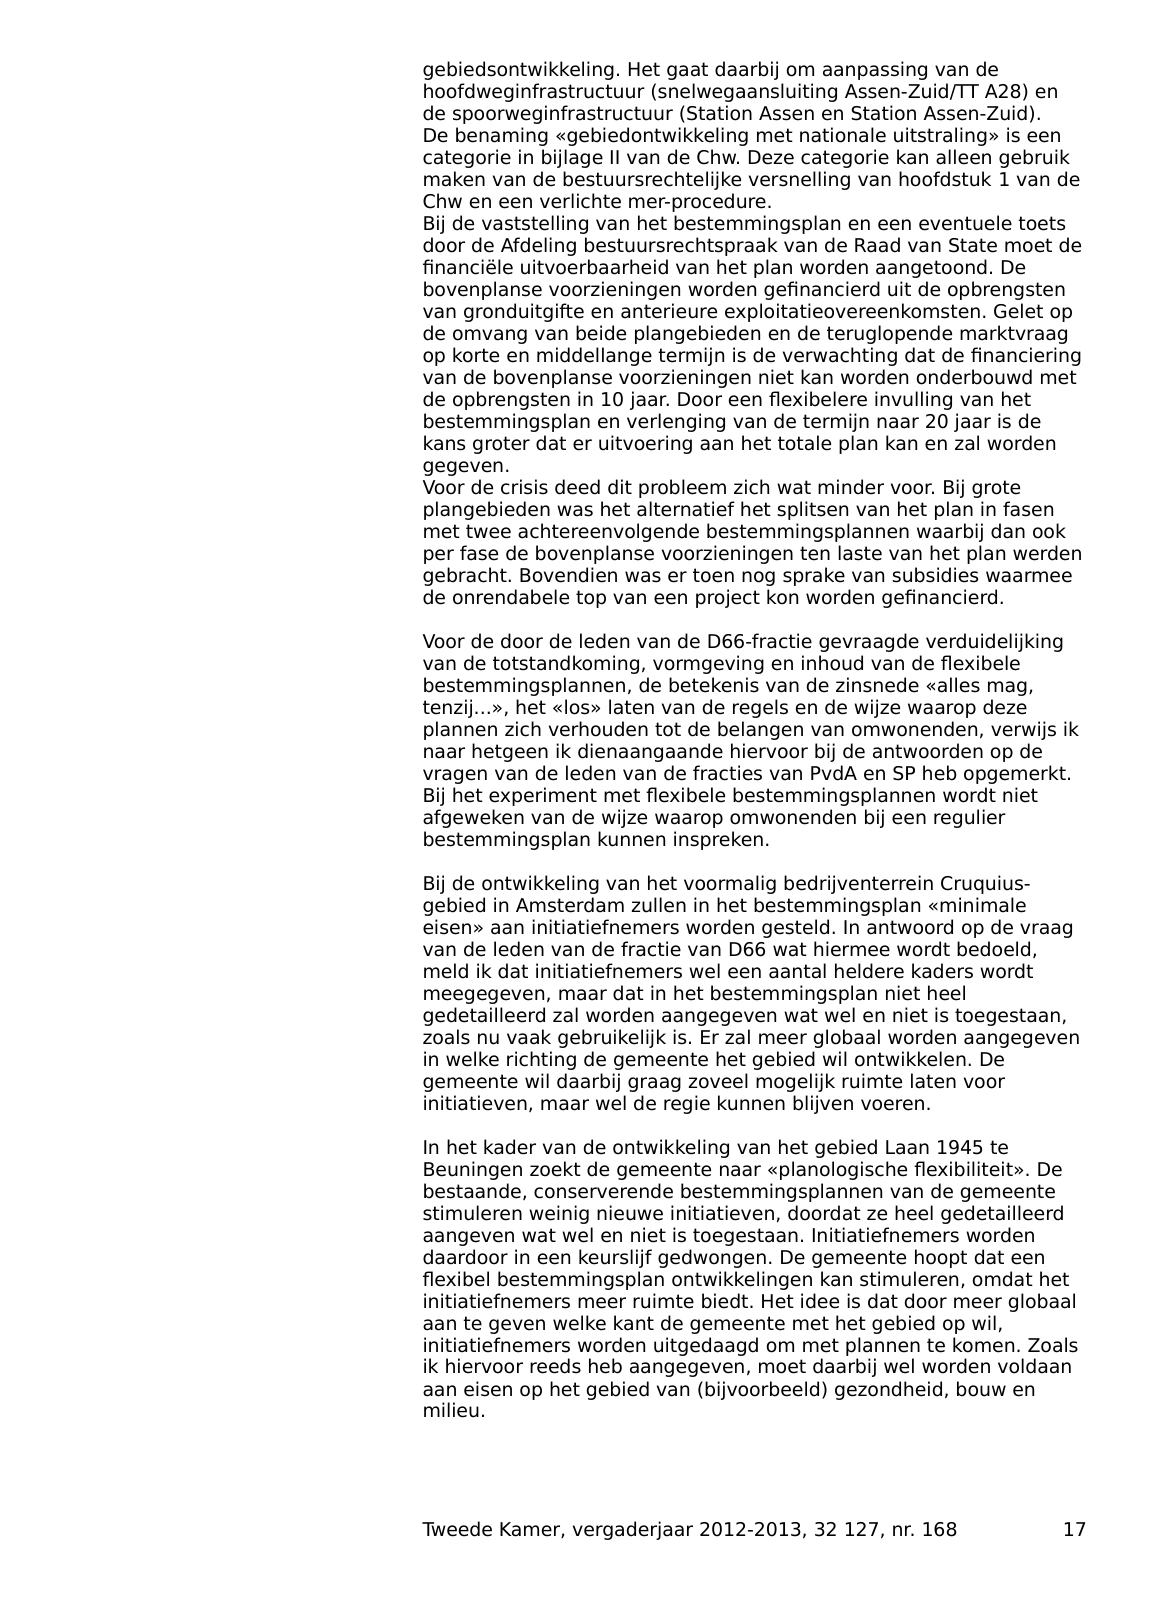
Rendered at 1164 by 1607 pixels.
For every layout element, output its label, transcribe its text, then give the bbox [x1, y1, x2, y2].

text Voor de crisis deed dit probleem zich wat minder voor. Bij grote plangebieden was het alternatief het splitsen van het plan in fasen met twee achtereenvolgende bestemmingsplannen waarbij dan ook per fase de bovenplanse voorzieningen ten laste van het plan werden gebracht. Bovendien was er toen nog sprake van subsidies waarmee de onrendabele top van een project kon worden gefinancierd. [422, 477, 1087, 608]
text Bij de vaststelling van het bestemmingsplan en een eventuele toets door de Afdeling bestuursrechtspraak van de Raad van State moet de financiële uitvoerbaarheid van het plan worden aangetoond. De bovenplanse voorzieningen worden gefinancierd uit de opbrengsten van gronduitgifte en anterieure exploitatieovereenkomsten. Gelet op de omvang van beide plangebieden en de teruglopende marktvraag op korte en middellange termijn is de verwachting dat de financiering van de bovenplanse voorzieningen niet kan worden onderbouwd met de opbrengsten in 10 jaar. Door een flexibelere invulling van het bestemmingsplan en verlenging van de termijn naar 20 jaar is de kans groter dat er uitvoering aan het totale plan kan en zal worden gegeven. [422, 213, 1087, 477]
text Bij de ontwikkeling van het voormalig bedrijventerrein Cruquius-gebied in Amsterdam zullen in het bestemmingsplan «minimale eisen» aan initiatiefnemers worden gesteld. In antwoord op de vraag van de leden van de fractie van D66 wat hiermee wordt bedoeld, meld ik dat initiatiefnemers wel een aantal heldere kaders wordt meegegeven, maar dat in het bestemmingsplan niet heel gedetailleerd zal worden aangegeven wat wel en niet is toegestaan, zoals nu vaak gebruikelijk is. Er zal meer globaal worden aangegeven in welke richting de gemeente het gebied wil ontwikkelen. De gemeente wil daarbij graag zoveel mogelijk ruimte laten voor initiatieven, maar wel de regie kunnen blijven voeren. [422, 873, 1087, 1114]
text gebiedsontwikkeling. Het gaat daarbij om aanpassing van de hoofdweginfrastructuur (snelwegaansluiting Assen-Zuid/TT A28) en de spoorweginfrastructuur (Station Assen en Station Assen-Zuid). [422, 59, 1087, 125]
text De benaming «gebiedontwikkeling met nationale uitstraling» is een categorie in bijlage II van de Chw. Deze categorie kan alleen gebruik maken van de bestuursrechtelijke versnelling van hoofdstuk 1 van de Chw en een verlichte mer-procedure. [422, 125, 1087, 213]
text In het kader van de ontwikkeling van het gebied Laan 1945 te Beuningen zoekt de gemeente naar «planologische flexibiliteit». De bestaande, conserverende bestemmingsplannen van de gemeente stimuleren weinig nieuwe initiatieven, doordat ze heel gedetailleerd aangeven wat wel en niet is toegestaan. Initiatiefnemers worden daardoor in een keurslijf gedwongen. De gemeente hoopt dat een flexibel bestemmingsplan ontwikkelingen kan stimuleren, omdat het initiatiefnemers meer ruimte biedt. Het idee is dat door meer globaal aan te geven welke kant de gemeente met het gebied op wil, initiatiefnemers worden uitgedaagd om met plannen te komen. Zoals ik hiervoor reeds heb aangegeven, moet daarbij wel worden voldaan aan eisen op het gebied van (bijvoorbeeld) gezondheid, bouw en milieu. [422, 1137, 1087, 1422]
text Voor de door de leden van de D66-fractie gevraagde verduidelijking van de totstandkoming, vormgeving en inhoud van de flexibele bestemmingsplannen, de betekenis van de zinsnede «alles mag, tenzij...», het «los» laten van de regels en de wijze waarop deze plannen zich verhouden tot de belangen van omwonenden, verwijs ik naar hetgeen ik dienaangaande hiervoor bij de antwoorden op de vragen van de leden van de fracties van PvdA en SP heb opgemerkt. Bij het experiment met flexibele bestemmingsplannen wordt niet afgeweken van de wijze waarop omwonenden bij een regulier bestemmingsplan kunnen inspreken. [422, 631, 1087, 851]
